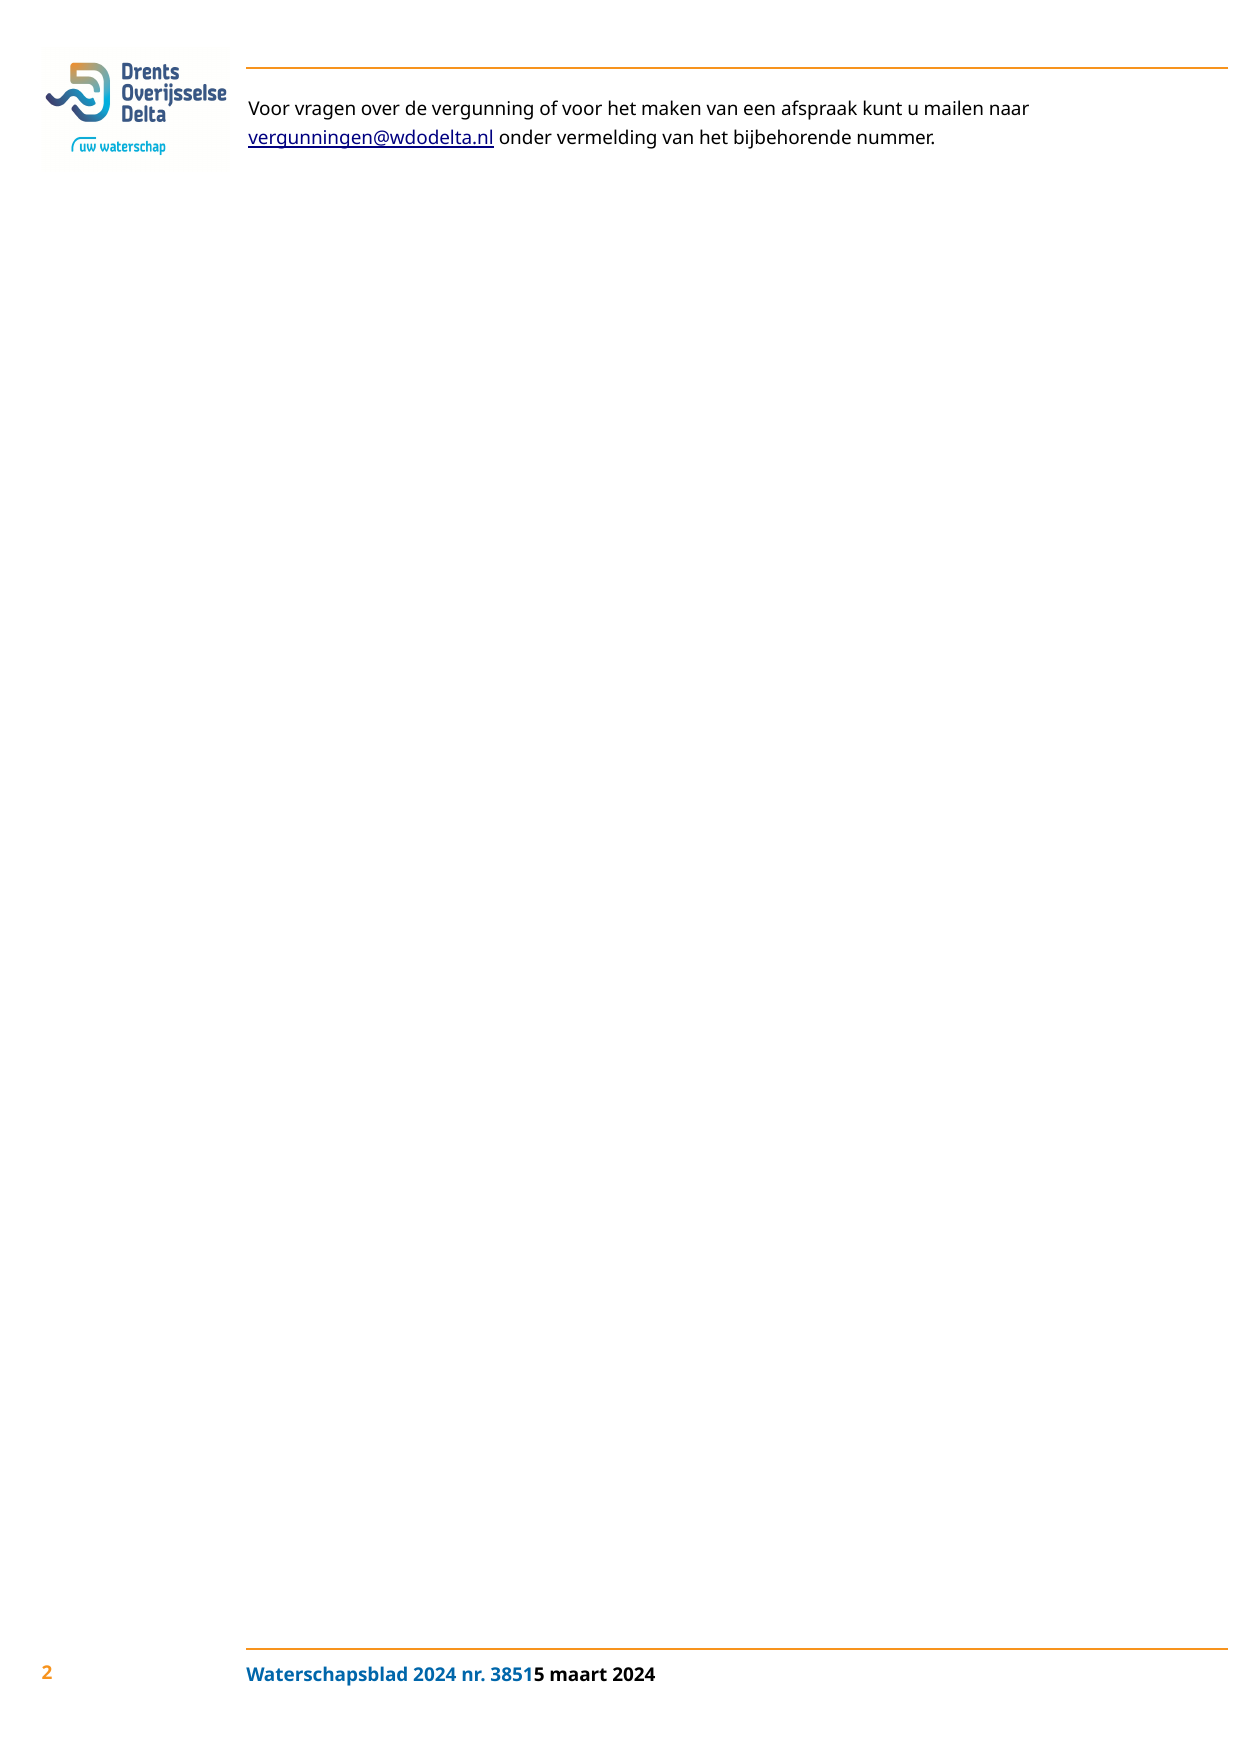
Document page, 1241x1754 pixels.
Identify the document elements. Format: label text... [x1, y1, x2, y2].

picture [41, 47, 231, 172]
text Voor vragen over de vergunning of voor het maken van een afspraak kunt u mailen naar vergunningen@wdodelta.nl onder vermelding van het bijbehorende nummer. [248, 95, 1152, 150]
